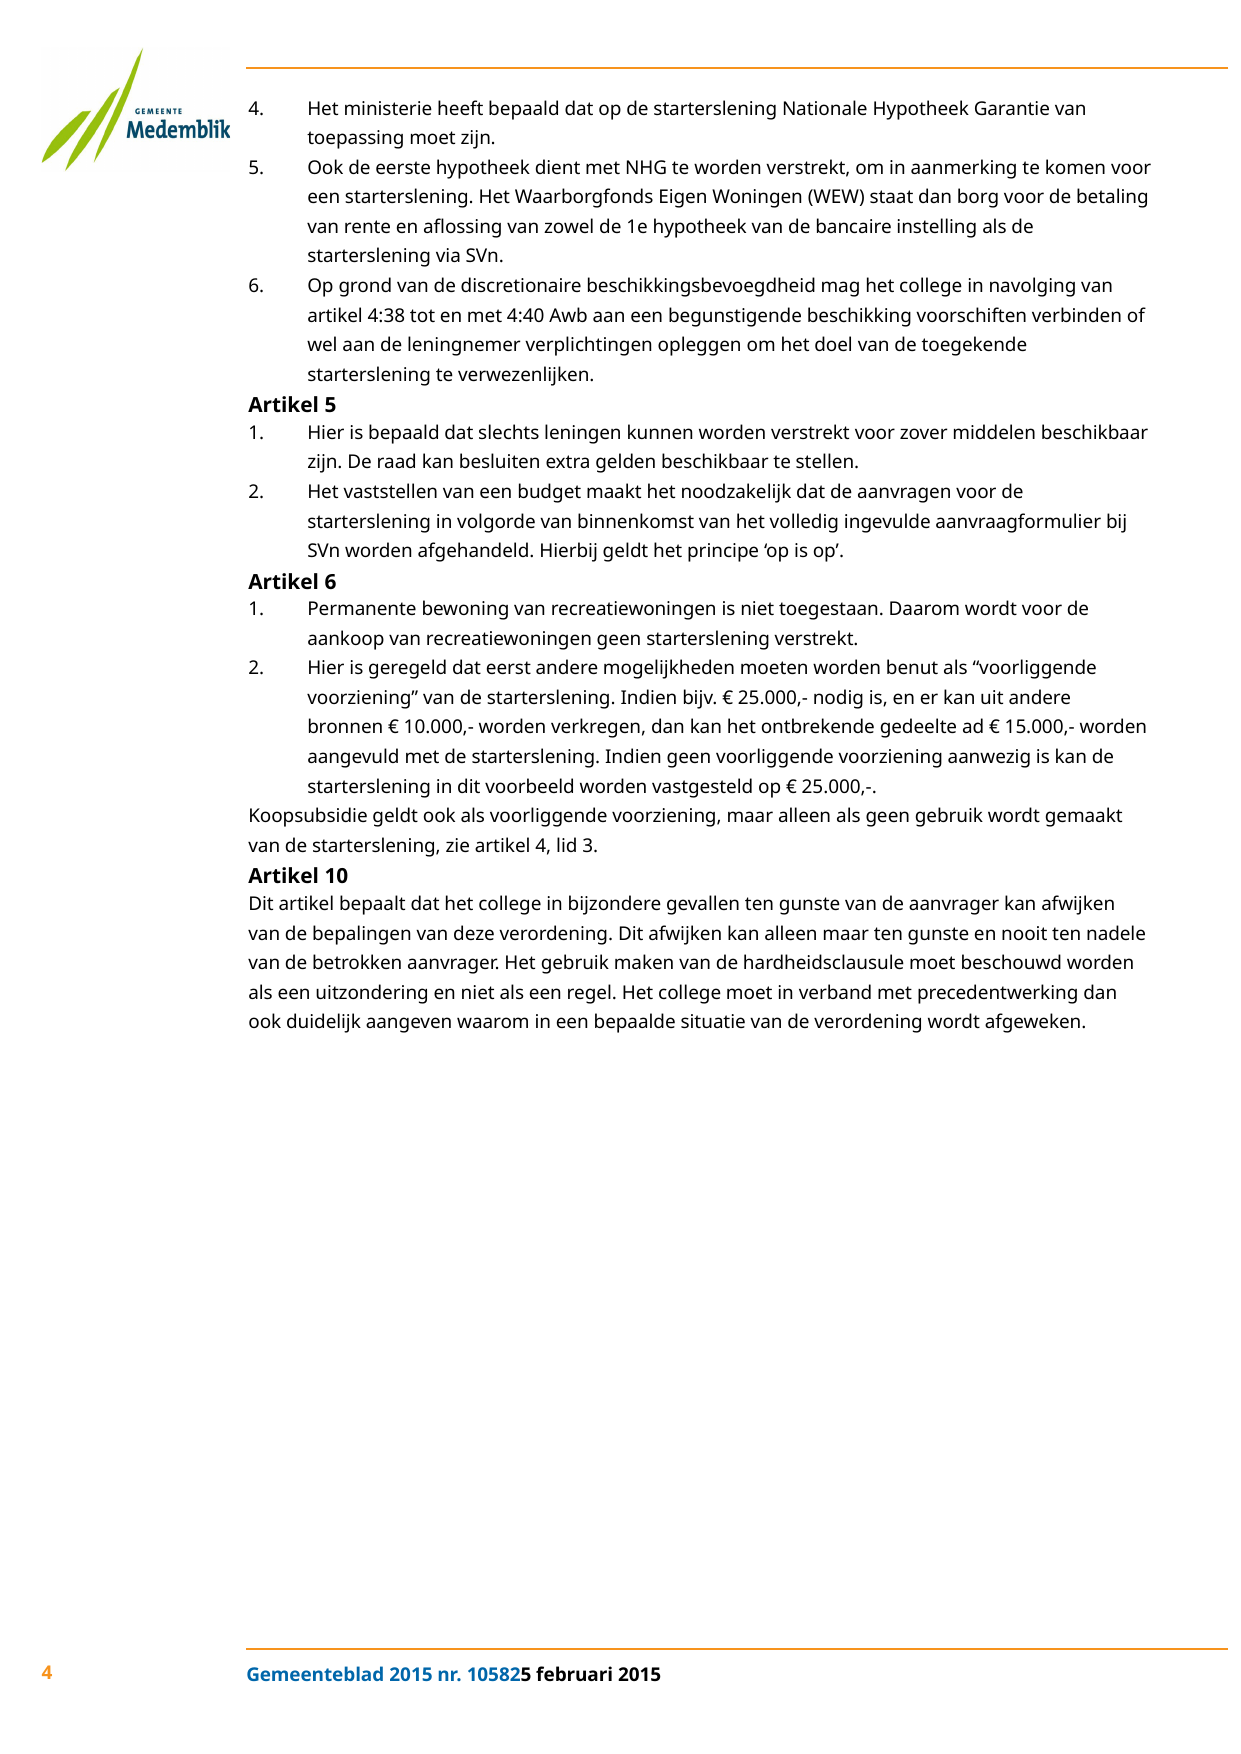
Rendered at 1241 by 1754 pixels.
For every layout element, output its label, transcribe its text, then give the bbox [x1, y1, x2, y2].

list Ook de eerste hypotheek dient met NHG te worden verstrekt, om in aanmerking te komen voor een starterslening. Het Waarborgfonds Eigen Woningen (WEW) staat dan borg voor de betaling van rente en aflossing van zowel de 1e hypotheek van de bancaire instelling als de starterslening via SVn. [248, 154, 1152, 268]
list Permanente bewoning van recreatiewoningen is niet toegestaan. Daarom wordt voor de aankoop van recreatiewoningen geen starterslening verstrekt. [248, 595, 1152, 651]
text Artikel 6 [248, 567, 1152, 595]
text Artikel 5 [248, 391, 1152, 419]
text Artikel 10 [248, 862, 1152, 890]
picture [41, 47, 231, 172]
list Op grond van de discretionaire beschikkingsbevoegdheid mag het college in navolging van artikel 4:38 tot en met 4:40 Awb aan een begunstigende beschikking voorschiften verbinden of wel aan de leningnemer verplichtingen opleggen om het doel van de toegekende starterslening te verwezenlijken. [248, 272, 1152, 387]
text Koopsubsidie geldt ook als voorliggende voorziening, maar alleen als geen gebruik wordt gemaakt van de starterslening, zie artikel 4, lid 3. [248, 802, 1152, 858]
list Het vaststellen van een budget maakt het noodzakelijk dat de aanvragen voor de starterslening in volgorde van binnenkomst van het volledig ingevulde aanvraagformulier bij SVn worden afgehandeld. Hierbij geldt het principe ‘op is op’. [248, 478, 1152, 563]
list Het ministerie heeft bepaald dat op de starterslening Nationale Hypotheek Garantie van toepassing moet zijn. [248, 95, 1152, 150]
text Dit artikel bepaalt dat het college in bijzondere gevallen ten gunste van de aanvrager kan afwijken van de bepalingen van deze verordening. Dit afwijken kan alleen maar ten gunste en nooit ten nadele van de betrokken aanvrager. Het gebruik maken van de hardheidsclausule moet beschouwd worden als een uitzondering en niet als een regel. Het college moet in verband met precedentwerking dan ook duidelijk aangeven waarom in een bepaalde situatie van de verordening wordt afgeweken. [248, 890, 1152, 1034]
list Hier is bepaald dat slechts leningen kunnen worden verstrekt voor zover middelen beschikbaar zijn. De raad kan besluiten extra gelden beschikbaar te stellen. [248, 419, 1152, 474]
list Hier is geregeld dat eerst andere mogelijkheden moeten worden benut als “voorliggende voorziening” van de starterslening. Indien bijv. € 25.000,- nodig is, en er kan uit andere bronnen € 10.000,- worden verkregen, dan kan het ontbrekende gedeelte ad € 15.000,- worden aangevuld met de starterslening. Indien geen voorliggende voorziening aanwezig is kan de starterslening in dit voorbeeld worden vastgesteld op € 25.000,-. [248, 654, 1152, 799]
